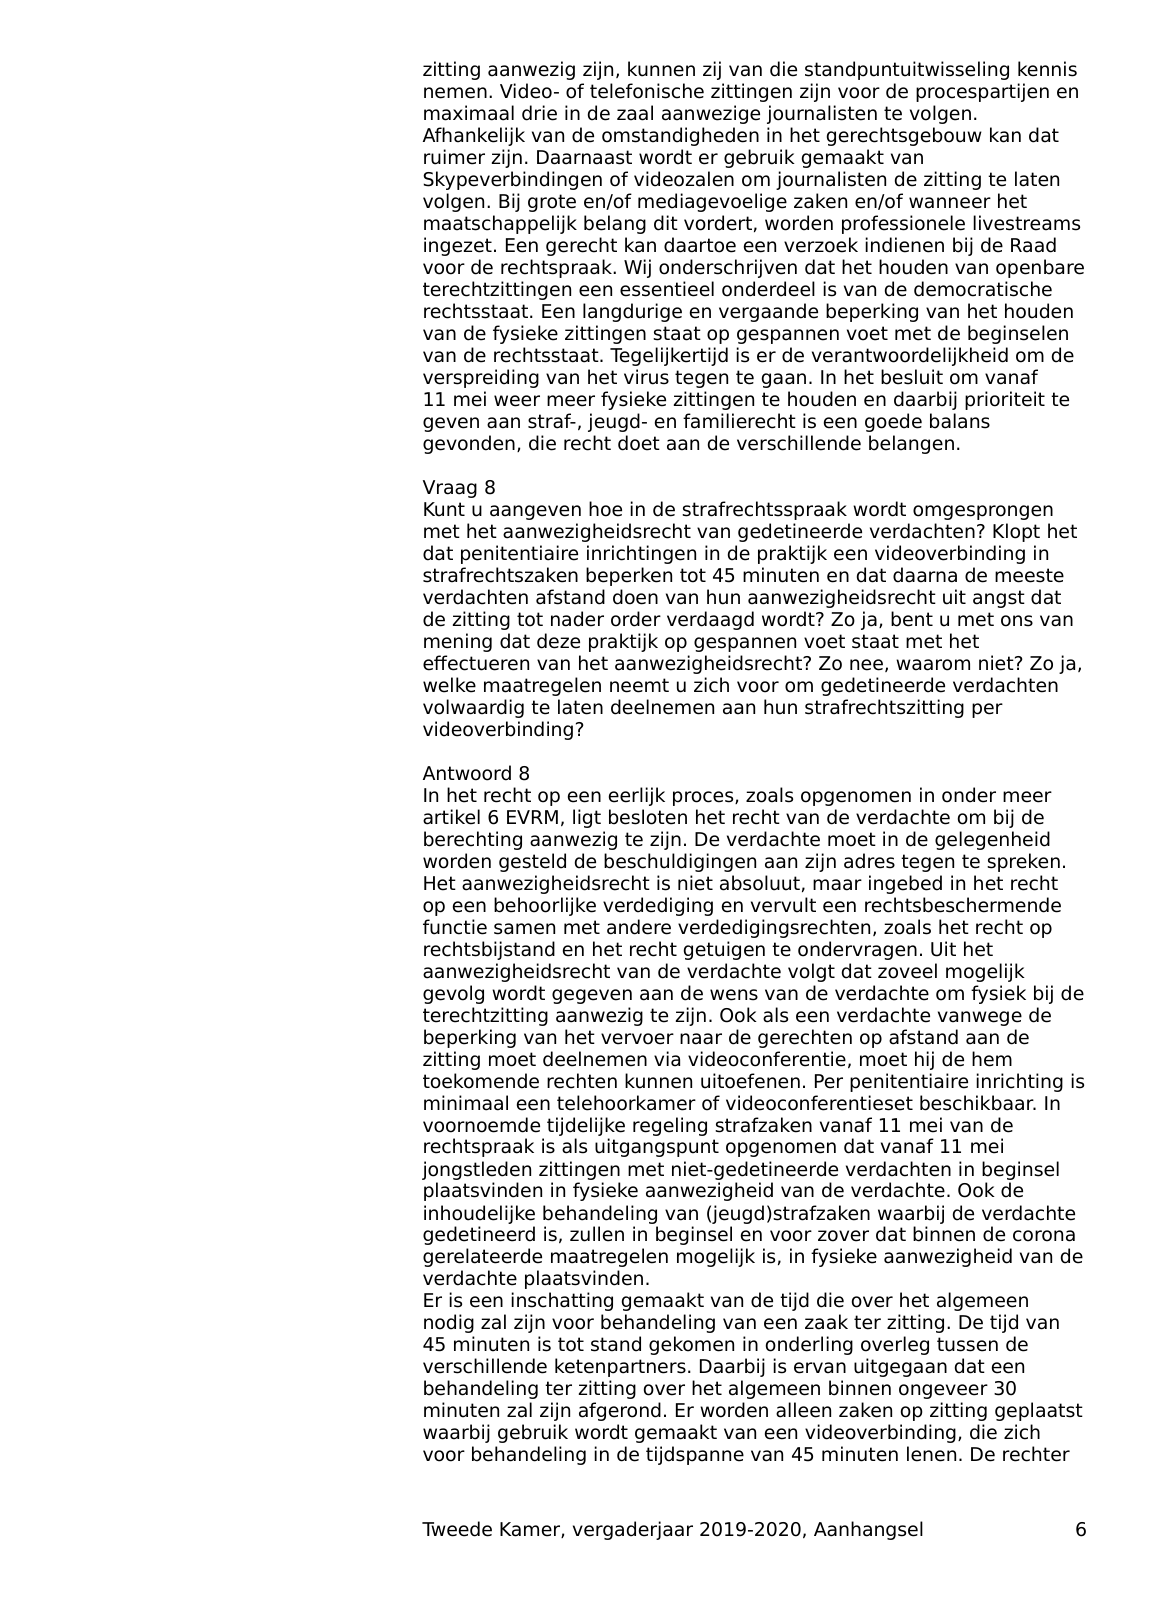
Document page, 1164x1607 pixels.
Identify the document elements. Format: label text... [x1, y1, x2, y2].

text Vraag 8 [422, 477, 1087, 499]
text Kunt u aangeven hoe in de strafrechtsspraak wordt omgesprongen met het aanwezigheidsrecht van gedetineerde verdachten? Klopt het dat penitentiaire inrichtingen in de praktijk een videoverbinding in strafrechtszaken beperken tot 45 minuten en dat daarna de meeste verdachten afstand doen van hun aanwezigheidsrecht uit angst dat de zitting tot nader order verdaagd wordt? Zo ja, bent u met ons van mening dat deze praktijk op gespannen voet staat met het effectueren van het aanwezigheidsrecht? Zo nee, waarom niet? Zo ja, welke maatregelen neemt u zich voor om gedetineerde verdachten volwaardig te laten deelnemen aan hun strafrechtszitting per videoverbinding? [422, 499, 1087, 741]
text Er is een inschatting gemaakt van de tijd die over het algemeen nodig zal zijn voor behandeling van een zaak ter zitting. De tijd van 45 minuten is tot stand gekomen in onderling overleg tussen de verschillende ketenpartners. Daarbij is ervan uitgegaan dat een behandeling ter zitting over het algemeen binnen ongeveer 30 minuten zal zijn afgerond. Er worden alleen zaken op zitting geplaatst waarbij gebruik wordt gemaakt van een videoverbinding, die zich voor behandeling in de tijdspanne van 45 minuten lenen. De rechter [422, 1290, 1087, 1466]
text zitting aanwezig zijn, kunnen zij van die standpuntuitwisseling kennis nemen. Video- of telefonische zittingen zijn voor de procespartijen en maximaal drie in de zaal aanwezige journalisten te volgen. Afhankelijk van de omstandigheden in het gerechtsgebouw kan dat ruimer zijn. Daarnaast wordt er gebruik gemaakt van Skypeverbindingen of videozalen om journalisten de zitting te laten volgen. Bij grote en/of mediagevoelige zaken en/of wanneer het maatschappelijk belang dit vordert, worden professionele livestreams ingezet. Een gerecht kan daartoe een verzoek indienen bij de Raad voor de rechtspraak. Wij onderschrijven dat het houden van openbare terechtzittingen een essentieel onderdeel is van de democratische rechtsstaat. Een langdurige en vergaande beperking van het houden van de fysieke zittingen staat op gespannen voet met de beginselen van de rechtsstaat. Tegelijkertijd is er de verantwoordelijkheid om de verspreiding van het virus tegen te gaan. In het besluit om vanaf 11 mei weer meer fysieke zittingen te houden en daarbij prioriteit te geven aan straf-, jeugd- en familierecht is een goede balans gevonden, die recht doet aan de verschillende belangen. [422, 59, 1087, 455]
text Antwoord 8 [422, 763, 1087, 785]
text In het recht op een eerlijk proces, zoals opgenomen in onder meer artikel 6 EVRM, ligt besloten het recht van de verdachte om bij de berechting aanwezig te zijn. De verdachte moet in de gelegenheid worden gesteld de beschuldigingen aan zijn adres tegen te spreken. Het aanwezigheidsrecht is niet absoluut, maar ingebed in het recht op een behoorlijke verdediging en vervult een rechtsbeschermende functie samen met andere verdedigingsrechten, zoals het recht op rechtsbijstand en het recht getuigen te ondervragen. Uit het aanwezigheidsrecht van de verdachte volgt dat zoveel mogelijk gevolg wordt gegeven aan de wens van de verdachte om fysiek bij de terechtzitting aanwezig te zijn. Ook als een verdachte vanwege de beperking van het vervoer naar de gerechten op afstand aan de zitting moet deelnemen via videoconferentie, moet hij de hem toekomende rechten kunnen uitoefenen. Per penitentiaire inrichting is minimaal een telehoorkamer of videoconferentieset beschikbaar. In voornoemde tijdelijke regeling strafzaken vanaf 11 mei van de rechtspraak is als uitgangspunt opgenomen dat vanaf 11 mei jongstleden zittingen met niet-gedetineerde verdachten in beginsel plaatsvinden in fysieke aanwezigheid van de verdachte. Ook de inhoudelijke behandeling van (jeugd)strafzaken waarbij de verdachte gedetineerd is, zullen in beginsel en voor zover dat binnen de corona gerelateerde maatregelen mogelijk is, in fysieke aanwezigheid van de verdachte plaatsvinden. [422, 785, 1087, 1290]
